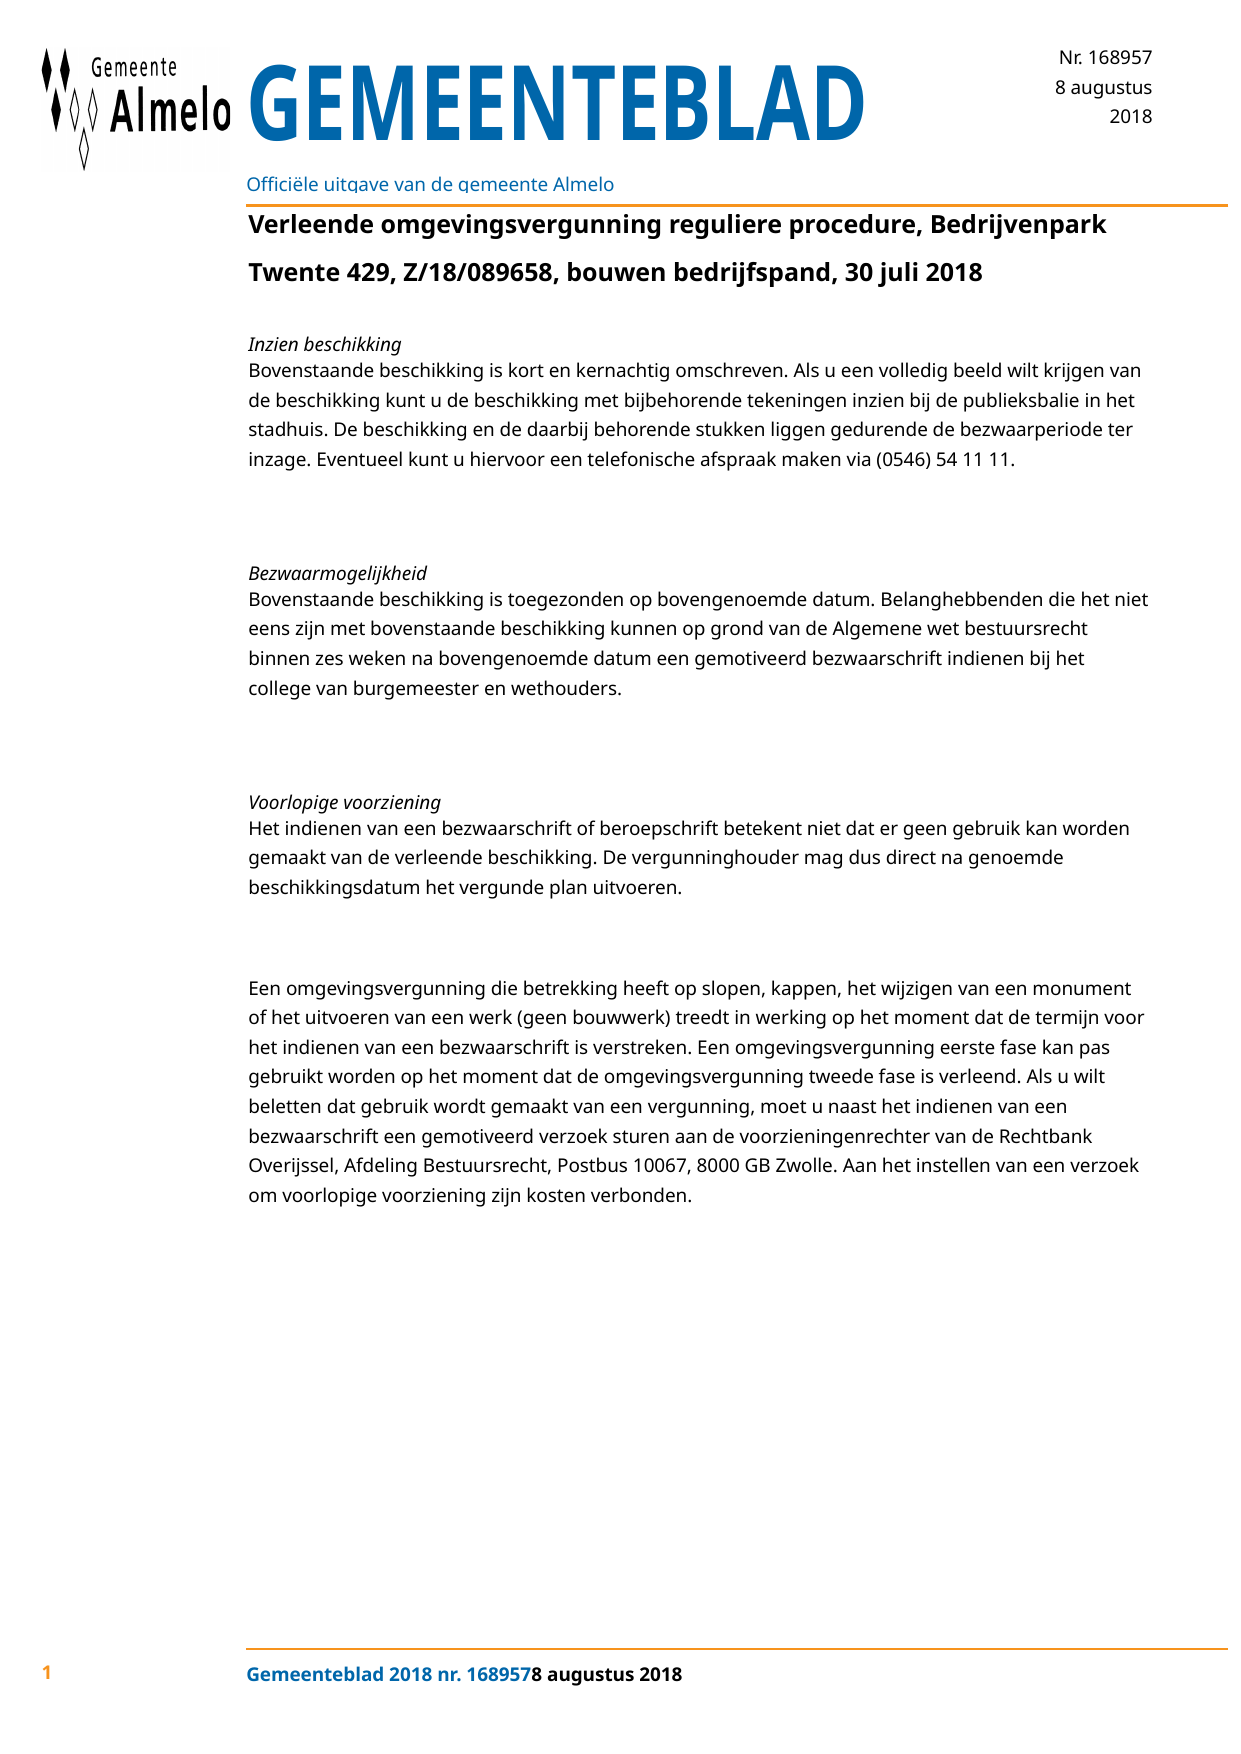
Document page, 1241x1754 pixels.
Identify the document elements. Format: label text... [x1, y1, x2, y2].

text Bovenstaande beschikking is kort en kernachtig omschreven. Als u een volledig beeld wilt krijgen van de beschikking kunt u de beschikking met bijbehorende tekeningen inzien bij de publieksbalie in het stadhuis. De beschikking en de daarbij behorende stukken liggen gedurende de bezwaarperiode ter inzage. Eventueel kunt u hiervoor een telefonische afspraak maken via (0546) 54 11 11. [248, 357, 1152, 472]
text Het indienen van een bezwaarschrift of beroepschrift betekent niet dat er geen gebruik kan worden gemaakt van de verleende beschikking. De vergunninghouder mag dus direct na genoemde beschikkingsdatum het vergunde plan uitvoeren. [248, 815, 1152, 900]
text Inzien beschikking [248, 331, 1152, 357]
text Bezwaarmogelijkheid [248, 560, 1152, 586]
text Bovenstaande beschikking is toegezonden op bovengenoemde datum. Belanghebbenden die het niet eens zijn met bovenstaande beschikking kunnen op grond van de Algemene wet bestuursrecht binnen zes weken na bovengenoemde datum een gemotiveerd bezwaarschrift indienen bij het college van burgemeester en wethouders. [248, 586, 1152, 701]
text Verleende omgevingsvergunning reguliere procedure, Bedrijvenpark Twente 429, Z/18/089658, bouwen bedrijfspand, 30 juli 2018 [248, 207, 1152, 288]
text Een omgevingsvergunning die betrekking heeft op slopen, kappen, het wijzigen van een monument of het uitvoeren van een werk (geen bouwwerk) treedt in werking op het moment dat de termijn voor het indienen van een bezwaarschrift is verstreken. Een omgevingsvergunning eerste fase kan pas gebruikt worden op het moment dat de omgevingsvergunning tweede fase is verleend. Als u wilt beletten dat gebruik wordt gemaakt van een vergunning, moet u naast het indienen van een bezwaarschrift een gemotiveerd verzoek sturen aan de voorzieningenrechter van de Rechtbank Overijssel, Afdeling Bestuursrecht, Postbus 10067, 8000 GB Zwolle. Aan het instellen van een verzoek om voorlopige voorziening zijn kosten verbonden. [248, 975, 1152, 1208]
text Voorlopige voorziening [248, 789, 1152, 815]
picture [41, 47, 231, 172]
